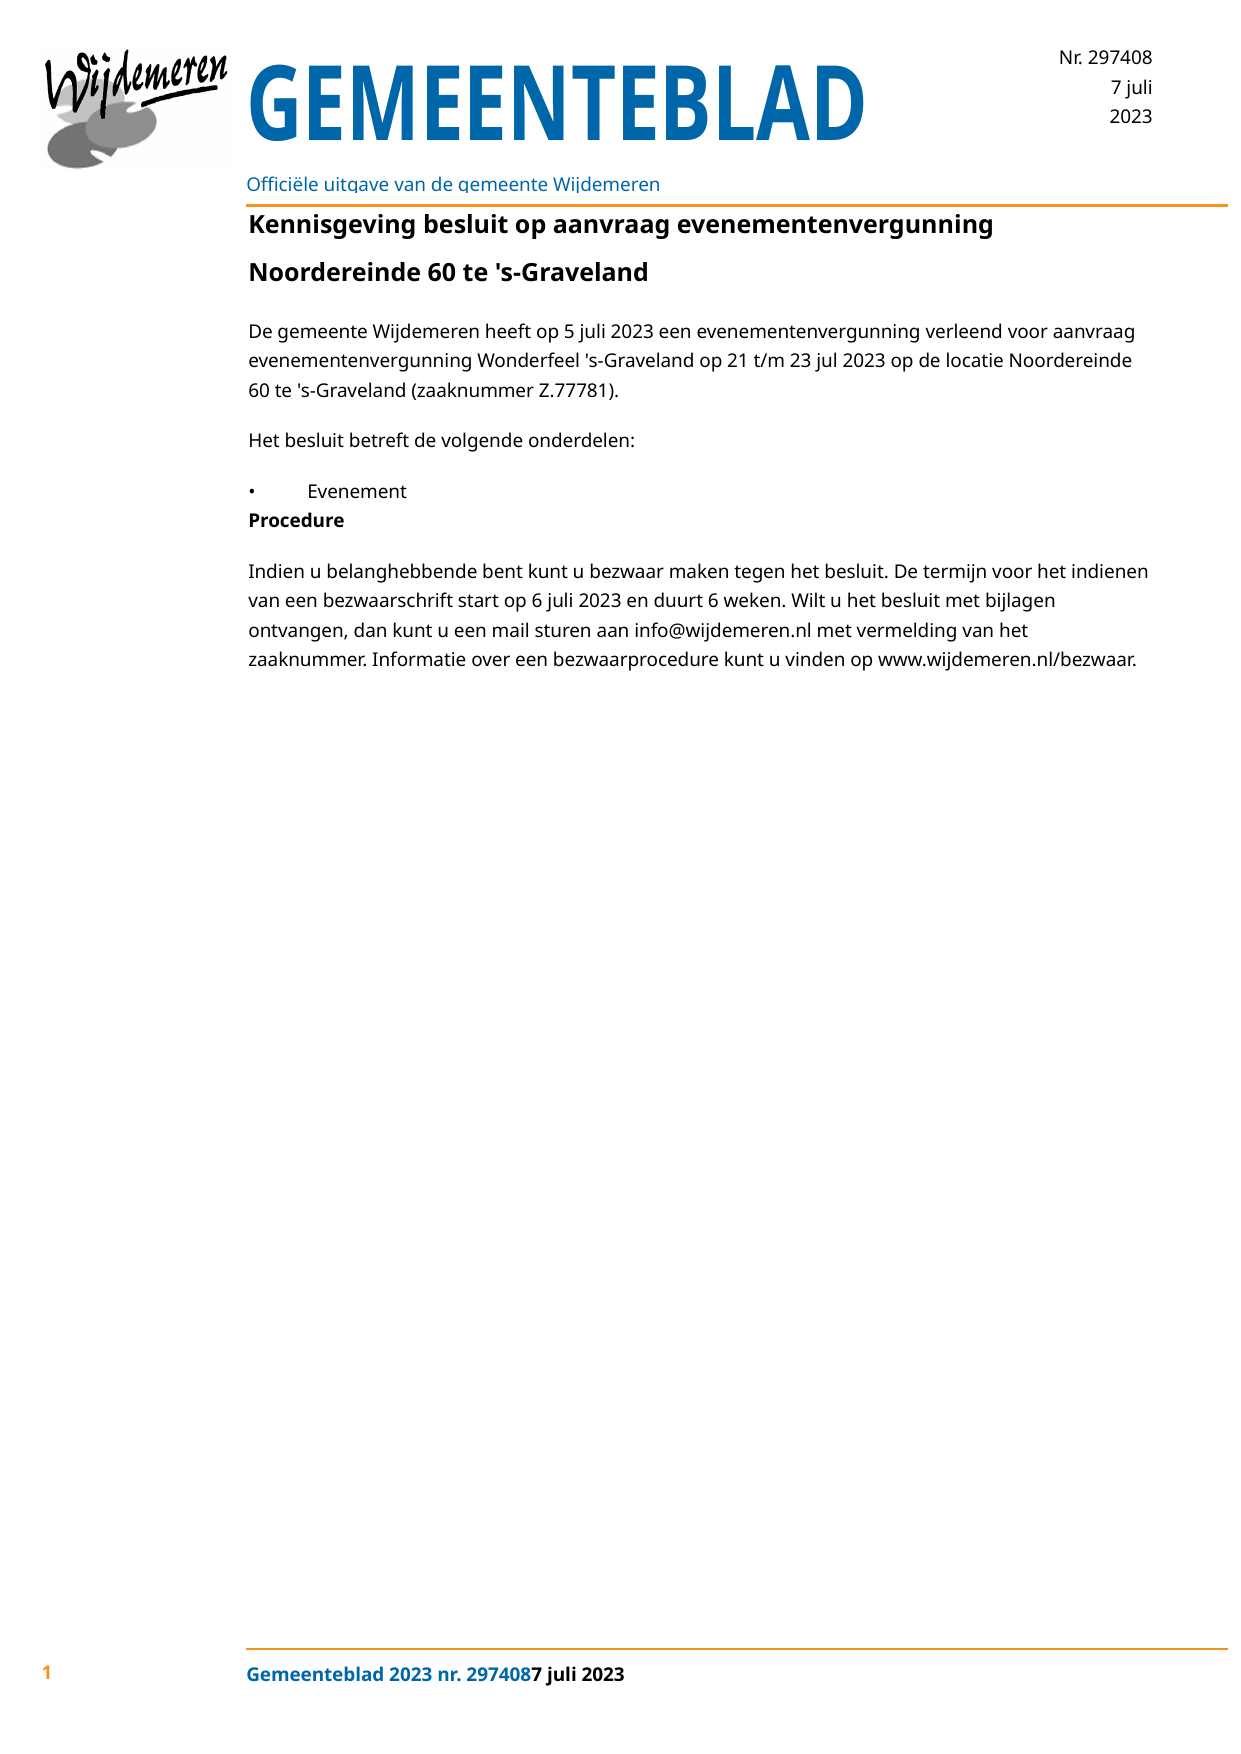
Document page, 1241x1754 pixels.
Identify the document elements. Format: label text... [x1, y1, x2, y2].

text Indien u belanghebbende bent kunt u bezwaar maken tegen het besluit. De termijn voor het indienen van een bezwaarschrift start op 6 juli 2023 en duurt 6 weken. Wilt u het besluit met bijlagen ontvangen, dan kunt u een mail sturen aan info@wijdemeren.nl met vermelding van het zaaknummer. Informatie over een bezwaarprocedure kunt u vinden op www.wijdemeren.nl/bezwaar. [248, 558, 1152, 672]
text Het besluit betreft de volgende onderdelen: [248, 427, 1152, 453]
text Procedure [248, 507, 1152, 533]
picture [41, 47, 231, 172]
text Kennisgeving besluit op aanvraag evenementenvergunning Noordereinde 60 te 's-Graveland [248, 207, 1152, 288]
text De gemeente Wijdemeren heeft op 5 juli 2023 een evenementenvergunning verleend voor aanvraag evenementenvergunning Wonderfeel 's-Graveland op 21 t/m 23 jul 2023 op de locatie Noordereinde 60 te 's-Graveland (zaaknummer Z.77781). [248, 318, 1152, 403]
list Evenement [248, 478, 1152, 504]
